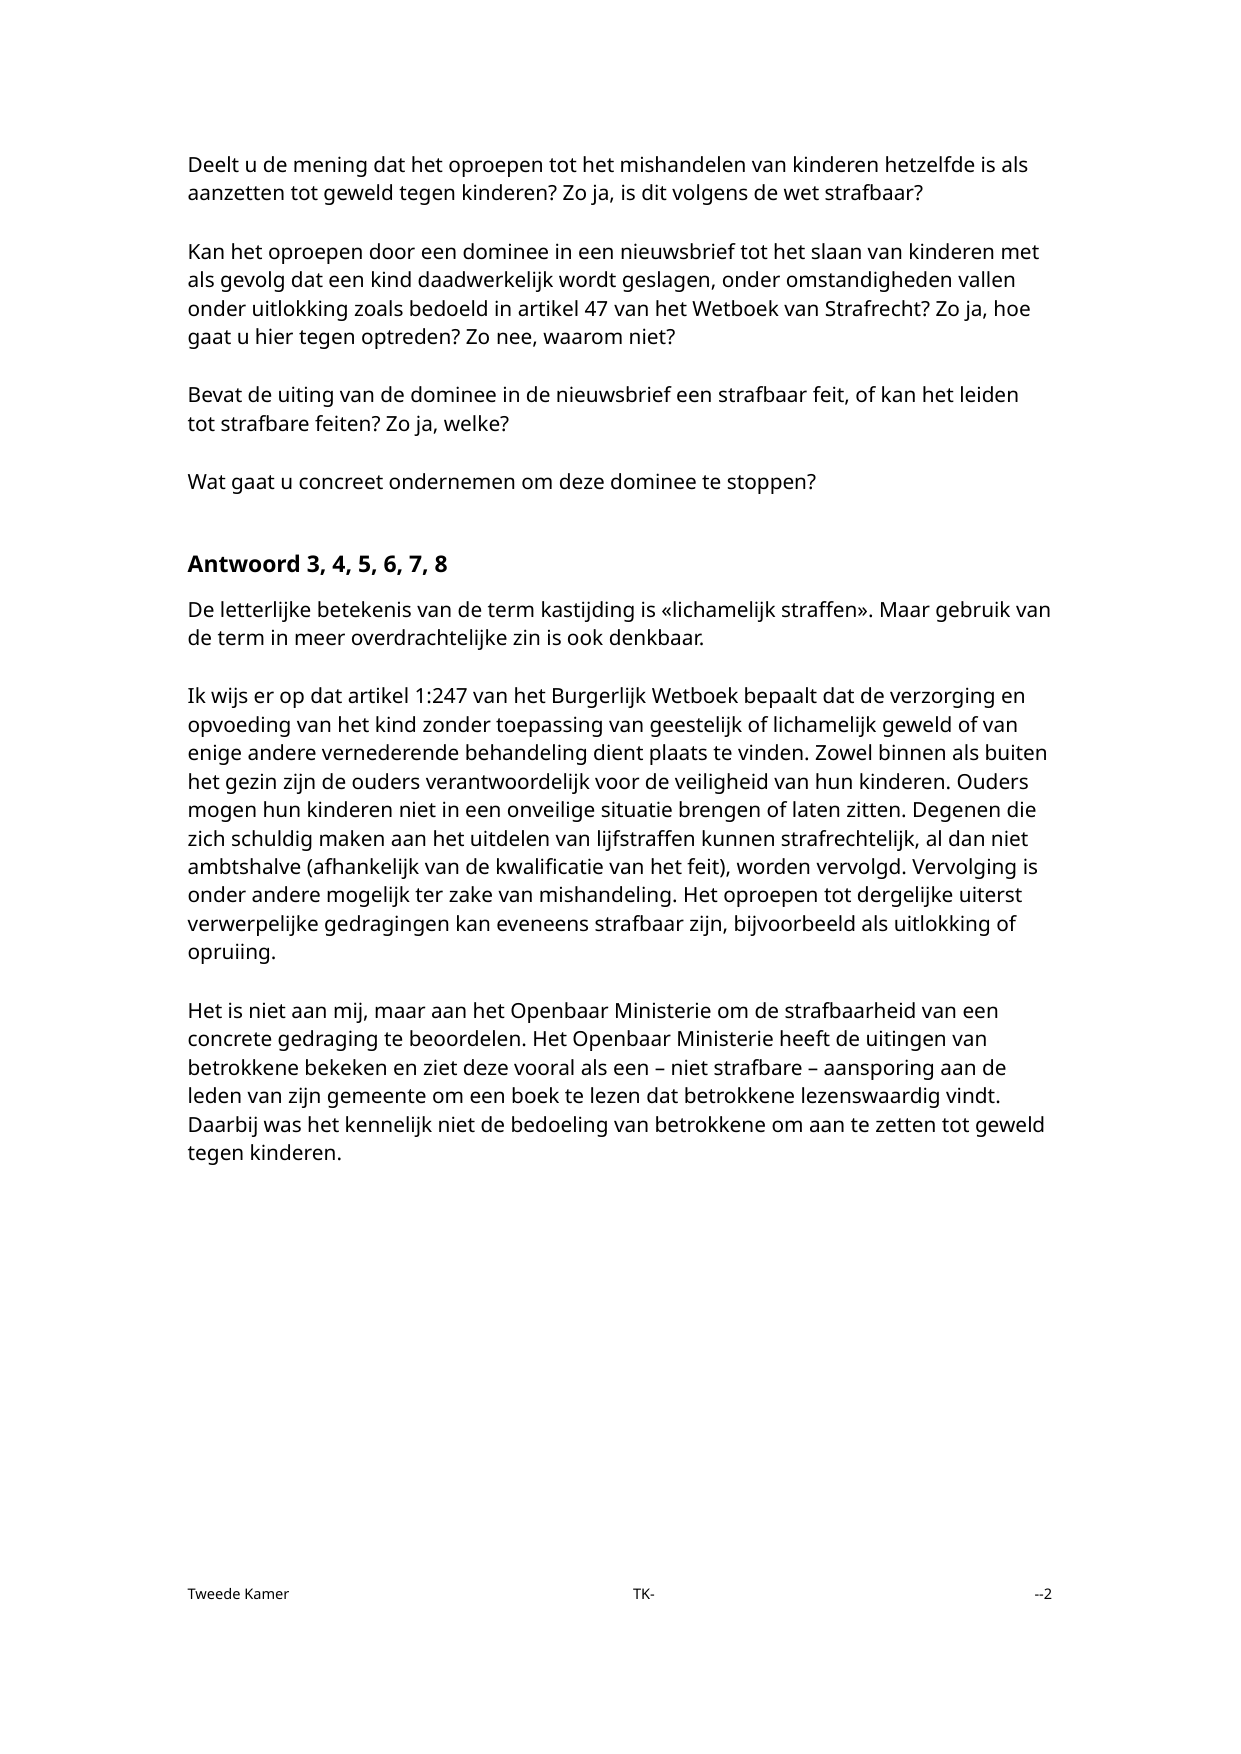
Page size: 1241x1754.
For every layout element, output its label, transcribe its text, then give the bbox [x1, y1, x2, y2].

text Het is niet aan mij, maar aan het Openbaar Ministerie om de strafbaarheid van een concrete gedraging te beoordelen. Het Openbaar Ministerie heeft de uitingen van betrokkene bekeken en ziet deze vooral als een – niet strafbare – aansporing aan de leden van zijn gemeente om een boek te lezen dat betrokkene lezenswaardig vindt. Daarbij was het kennelijk niet de bedoeling van betrokkene om aan te zetten tot geweld tegen kinderen. [187, 996, 1053, 1167]
text Bevat de uiting van de dominee in de nieuwsbrief een strafbaar feit, of kan het leiden tot strafbare feiten? Zo ja, welke? [187, 381, 1053, 437]
text Deelt u de mening dat het oproepen tot het mishandelen van kinderen hetzelfde is als aanzetten tot geweld tegen kinderen? Zo ja, is dit volgens de wet strafbaar? [187, 150, 1053, 207]
text De letterlijke betekenis van de term kastijding is «lichamelijk straffen». Maar gebruik van de term in meer overdrachtelijke zin is ook denkbaar. [187, 595, 1053, 652]
text Kan het oproepen door een dominee in een nieuwsbrief tot het slaan van kinderen met als gevolg dat een kind daadwerkelijk wordt geslagen, onder omstandigheden vallen onder uitlokking zoals bedoeld in artikel 47 van het Wetboek van Strafrecht? Zo ja, hoe gaat u hier tegen optreden? Zo nee, waarom niet? [187, 237, 1053, 351]
text Wat gaat u concreet ondernemen om deze dominee te stoppen? [187, 467, 1053, 496]
subtitle Antwoord 3, 4, 5, 6, 7, 8 [187, 548, 1053, 580]
text Ik wijs er op dat artikel 1:247 van het Burgerlijk Wetboek bepaalt dat de verzorging en opvoeding van het kind zonder toepassing van geestelijk of lichamelijk geweld of van enige andere vernederende behandeling dient plaats te vinden. Zowel binnen als buiten het gezin zijn de ouders verantwoordelijk voor de veiligheid van hun kinderen. Ouders mogen hun kinderen niet in een onveilige situatie brengen of laten zitten. Degenen die zich schuldig maken aan het uitdelen van lijfstraffen kunnen strafrechtelijk, al dan niet ambtshalve (afhankelijk van de kwalificatie van het feit), worden vervolgd. Vervolging is onder andere mogelijk ter zake van mishandeling. Het oproepen tot dergelijke uiterst verwerpelijke gedragingen kan eveneens strafbaar zijn, bijvoorbeeld als uitlokking of opruiing. [187, 682, 1053, 966]
